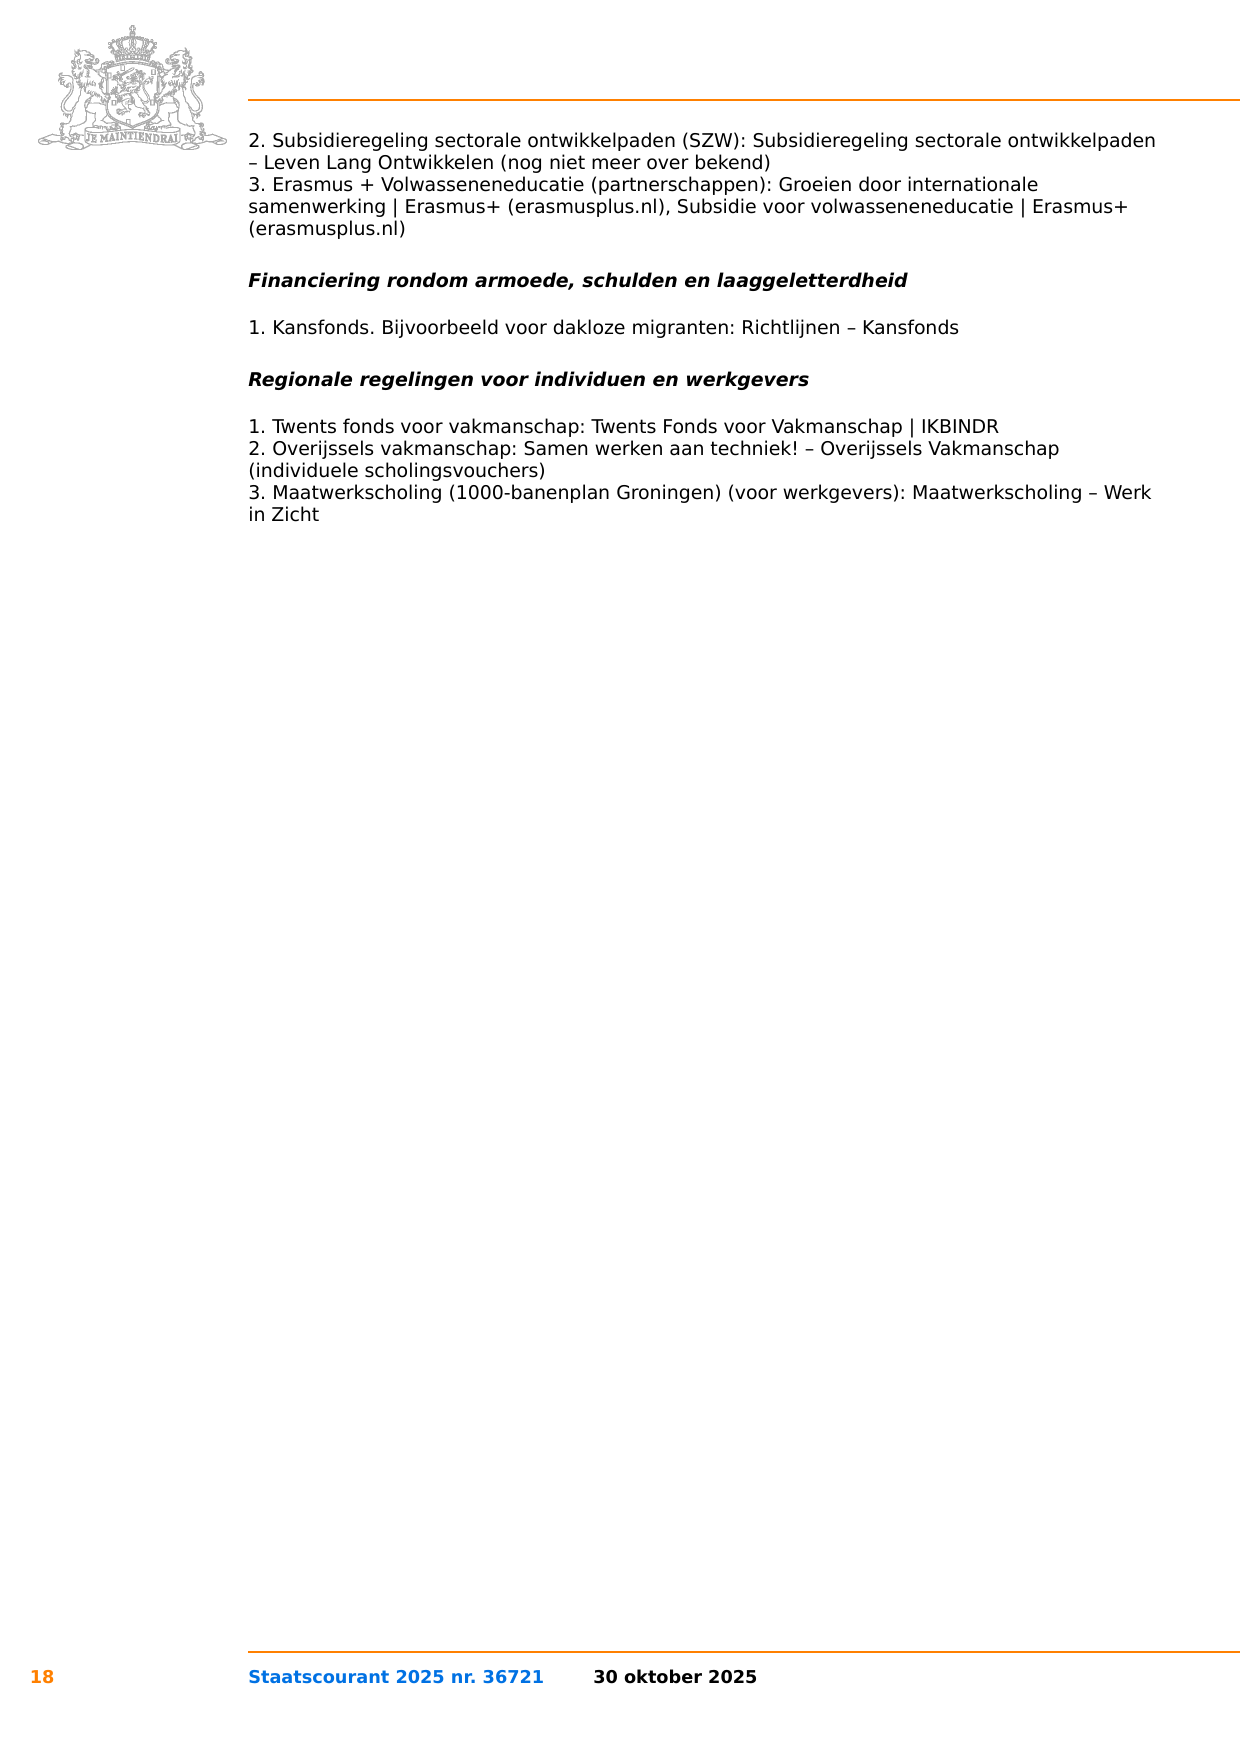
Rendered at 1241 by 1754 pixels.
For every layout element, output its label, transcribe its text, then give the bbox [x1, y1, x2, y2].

picture [38, 25, 227, 150]
subtitle Regionale regelingen voor individuen en werkgevers [248, 369, 1163, 391]
text 2. Overijssels vakmanschap: Samen werken aan techniek! – Overijssels Vakmanschap (individuele scholingsvouchers) [248, 438, 1163, 482]
text 3. Maatwerkscholing (1000-banenplan Groningen) (voor werkgevers): Maatwerkscholing – Werk in Zicht [248, 482, 1163, 526]
text 1. Twents fonds voor vakmanschap: Twents Fonds voor Vakmanschap | IKBINDR [248, 416, 1163, 438]
text 3. Erasmus + Volwasseneneducatie (partnerschappen): Groeien door internationale samenwerking | Erasmus+ (erasmusplus.nl), Subsidie voor volwasseneneducatie | Erasmus+ (erasmusplus.nl) [248, 174, 1163, 240]
text 2. Subsidieregeling sectorale ontwikkelpaden (SZW): Subsidieregeling sectorale ontwikkelpaden – Leven Lang Ontwikkelen (nog niet meer over bekend) [248, 130, 1163, 174]
subtitle Financiering rondom armoede, schulden en laaggeletterdheid [248, 270, 1163, 292]
text 1. Kansfonds. Bijvoorbeeld voor dakloze migranten: Richtlijnen – Kansfonds [248, 317, 1163, 339]
